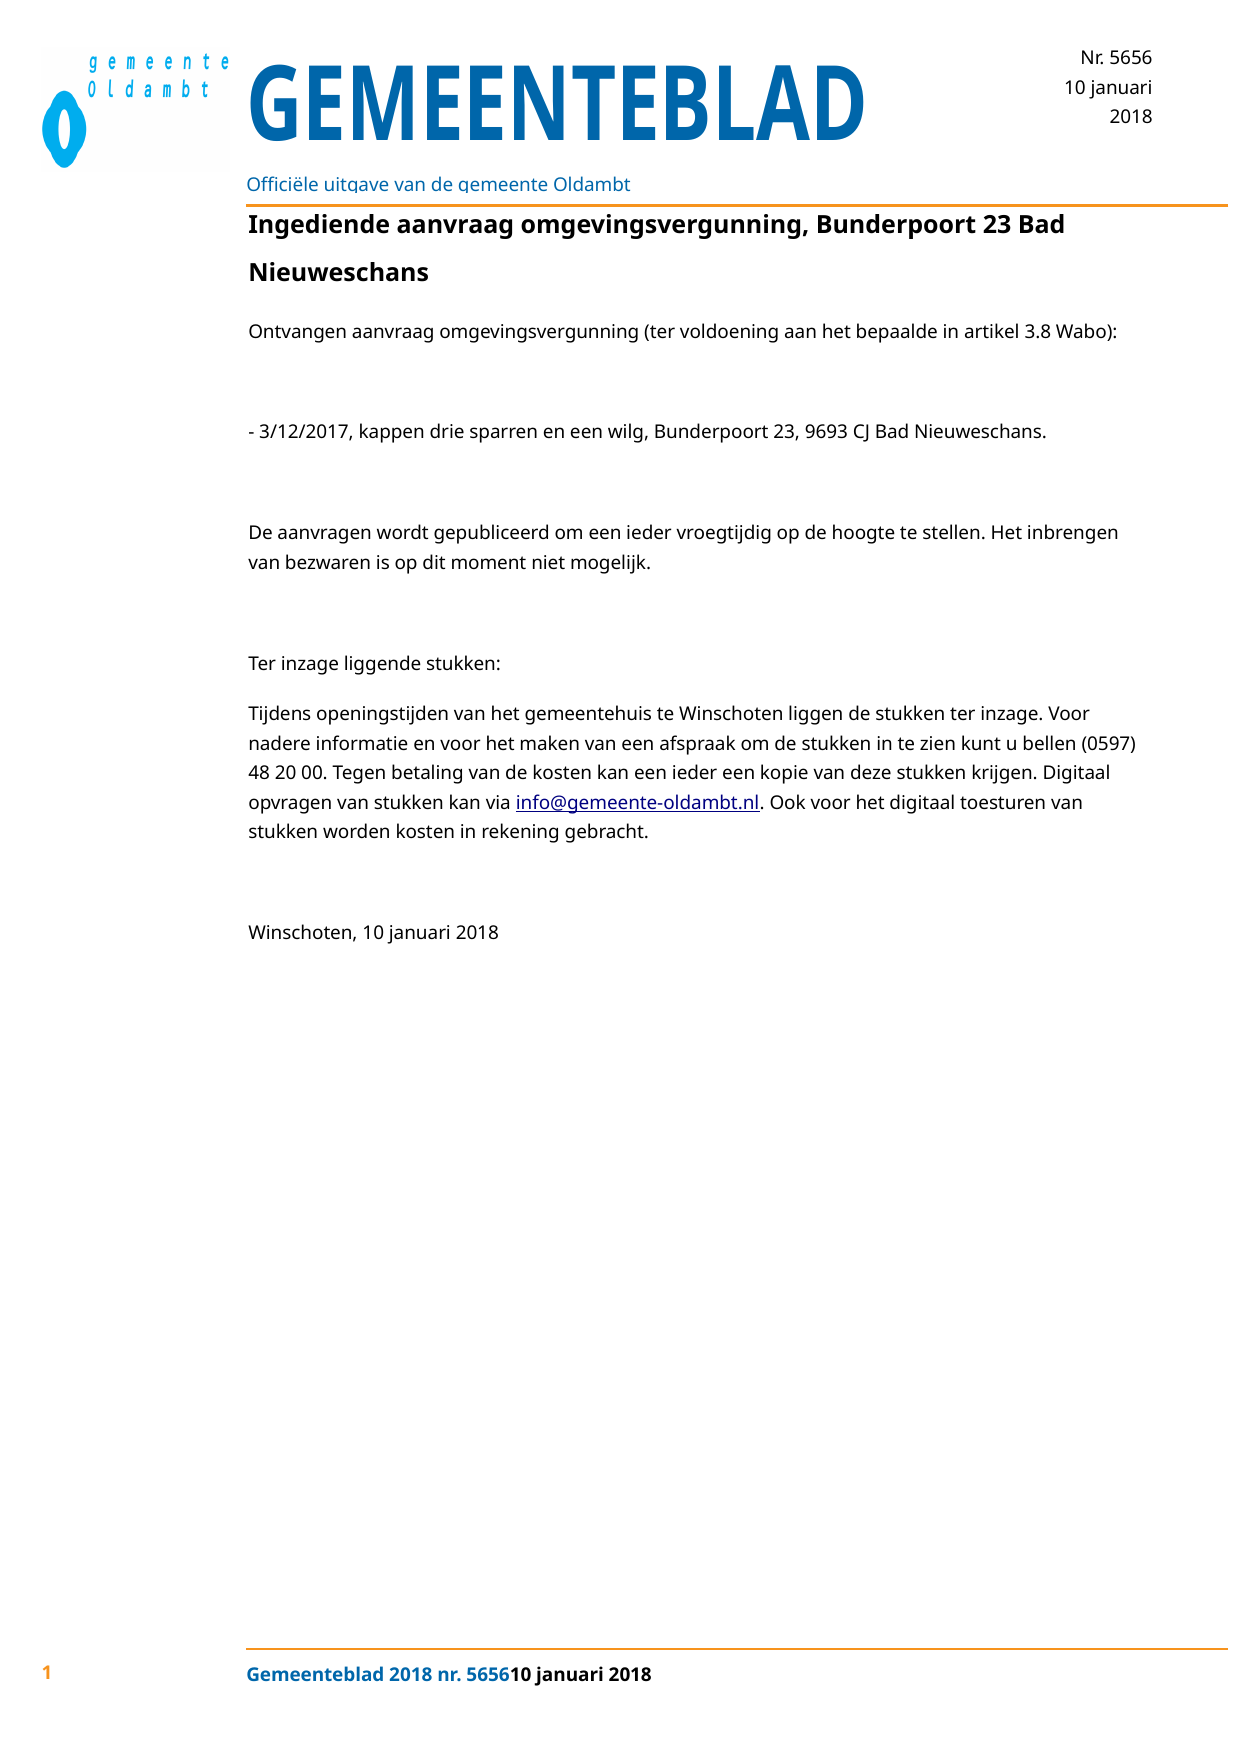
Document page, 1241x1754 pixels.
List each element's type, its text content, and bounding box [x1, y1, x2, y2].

text Ingediende aanvraag omgevingsvergunning, Bunderpoort 23 Bad Nieuweschans [248, 207, 1152, 288]
picture [41, 47, 231, 172]
text Winschoten, 10 januari 2018 [248, 919, 1152, 945]
text Ontvangen aanvraag omgevingsvergunning (ter voldoening aan het bepaalde in artikel 3.8 Wabo): [248, 318, 1152, 344]
text - 3/12/2017, kappen drie sparren en een wilg, Bunderpoort 23, 9693 CJ Bad Nieuweschans. [248, 419, 1152, 444]
text De aanvragen wordt gepubliceerd om een ieder vroegtijdig op de hoogte te stellen. Het inbrengen van bezwaren is op dit moment niet mogelijk. [248, 519, 1152, 575]
text Ter inzage liggende stukken: [248, 650, 1152, 676]
text Tijdens openingstijden van het gemeentehuis te Winschoten liggen de stukken ter inzage. Voor nadere informatie en voor het maken van een afspraak om de stukken in te zien kunt u bellen (0597) 48 20 00. Tegen betaling van de kosten kan een ieder een kopie van deze stukken krijgen. Digitaal opvragen van stukken kan via info@gemeente-oldambt.nl. Ook voor het digitaal toesturen van stukken worden kosten in rekening gebracht. [248, 700, 1152, 844]
